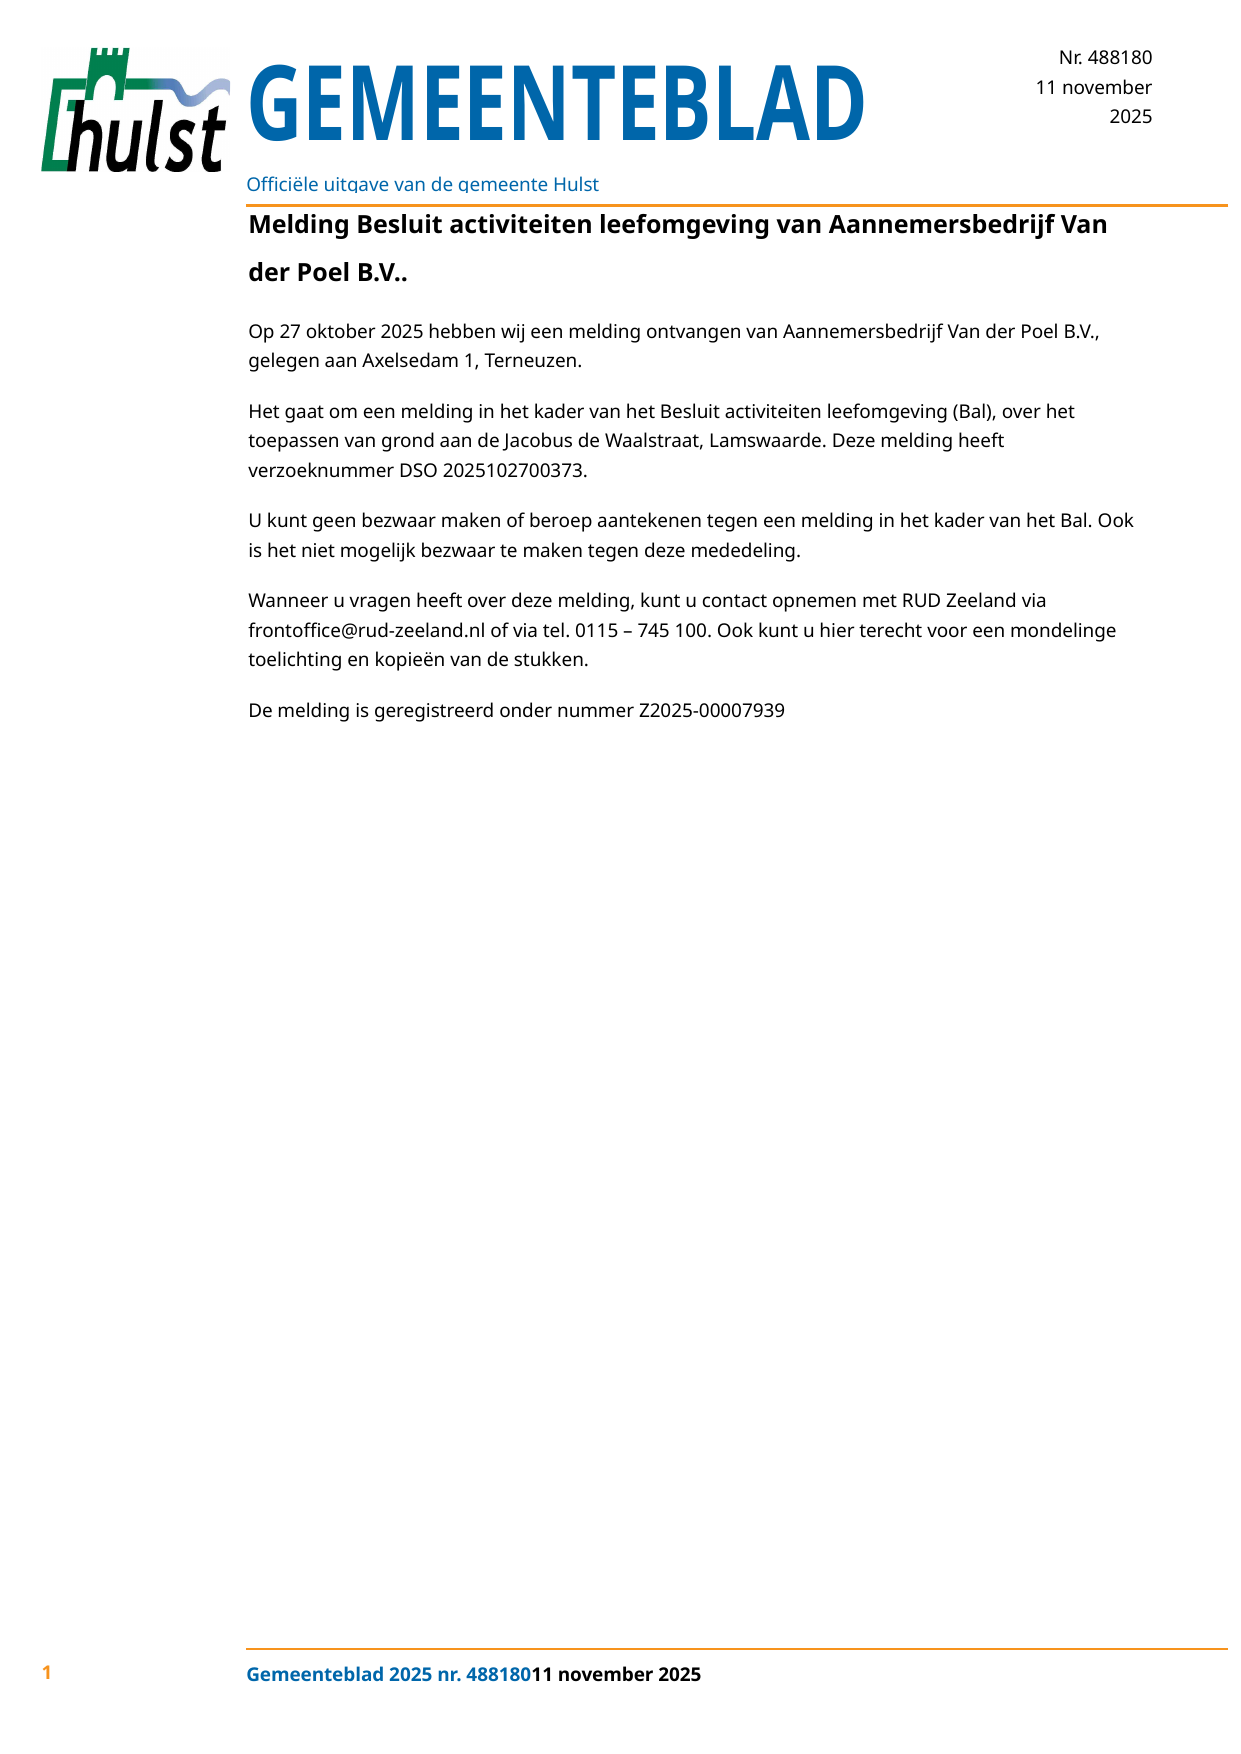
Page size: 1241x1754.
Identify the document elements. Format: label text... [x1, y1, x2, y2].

text U kunt geen bezwaar maken of beroep aantekenen tegen een melding in het kader van het Bal. Ook is het niet mogelijk bezwaar te maken tegen deze mededeling. [248, 507, 1152, 563]
text Het gaat om een melding in het kader van het Besluit activiteiten leefomgeving (Bal), over het toepassen van grond aan de Jacobus de Waalstraat, Lamswaarde. Deze melding heeft verzoeknummer DSO 2025102700373. [248, 398, 1152, 483]
picture [41, 47, 231, 172]
text De melding is geregistreerd onder nummer Z2025-00007939 [248, 697, 1152, 723]
text Wanneer u vragen heeft over deze melding, kunt u contact opnemen met RUD Zeeland via frontoffice@rud-zeeland.nl of via tel. 0115 – 745 100. Ook kunt u hier terecht voor een mondelinge toelichting en kopieën van de stukken. [248, 587, 1152, 672]
text Melding Besluit activiteiten leefomgeving van Aannemersbedrijf Van der Poel B.V.. [248, 207, 1152, 288]
text Op 27 oktober 2025 hebben wij een melding ontvangen van Aannemersbedrijf Van der Poel B.V., gelegen aan Axelsedam 1, Terneuzen. [248, 318, 1152, 373]
